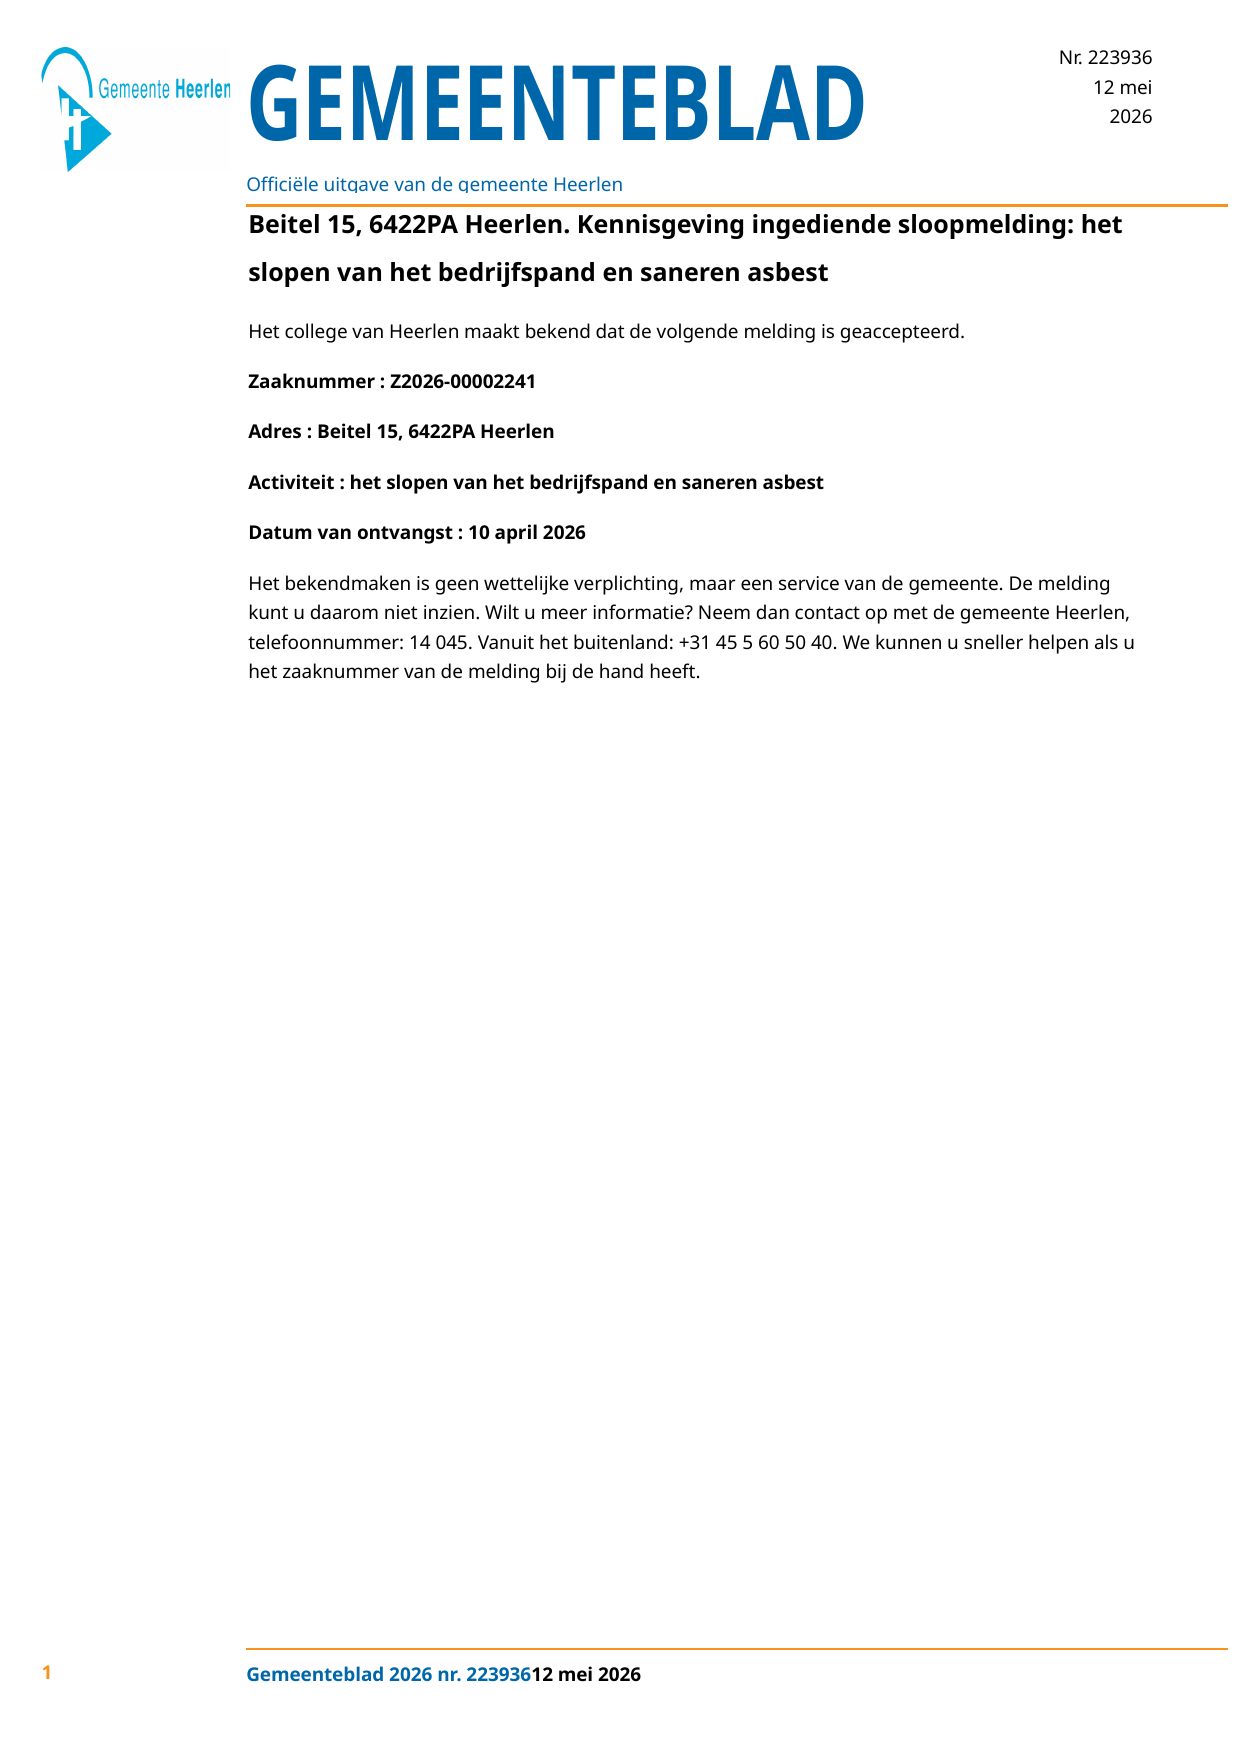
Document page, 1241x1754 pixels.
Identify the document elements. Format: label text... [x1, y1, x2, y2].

text Het bekendmaken is geen wettelijke verplichting, maar een service van de gemeente. De melding kunt u daarom niet inzien. Wilt u meer informatie? Neem dan contact op met de gemeente Heerlen, telefoonnummer: 14 045. Vanuit het buitenland: +31 45 5 60 50 40. We kunnen u sneller helpen als u het zaaknummer van de melding bij de hand heeft. [248, 570, 1152, 684]
text Beitel 15, 6422PA Heerlen. Kennisgeving ingediende sloopmelding: het slopen van het bedrijfspand en saneren asbest [248, 207, 1152, 288]
text Adres : Beitel 15, 6422PA Heerlen [248, 419, 1152, 444]
picture [41, 47, 59, 70]
text Activiteit : het slopen van het bedrijfspand en saneren asbest [248, 469, 1152, 495]
text Zaaknummer : Z2026-00002241 [248, 368, 1152, 394]
text Het college van Heerlen maakt bekend dat de volgende melding is geaccepteerd. [248, 318, 1152, 344]
picture [41, 47, 231, 172]
text Datum van ontvangst : 10 april 2026 [248, 519, 1152, 545]
